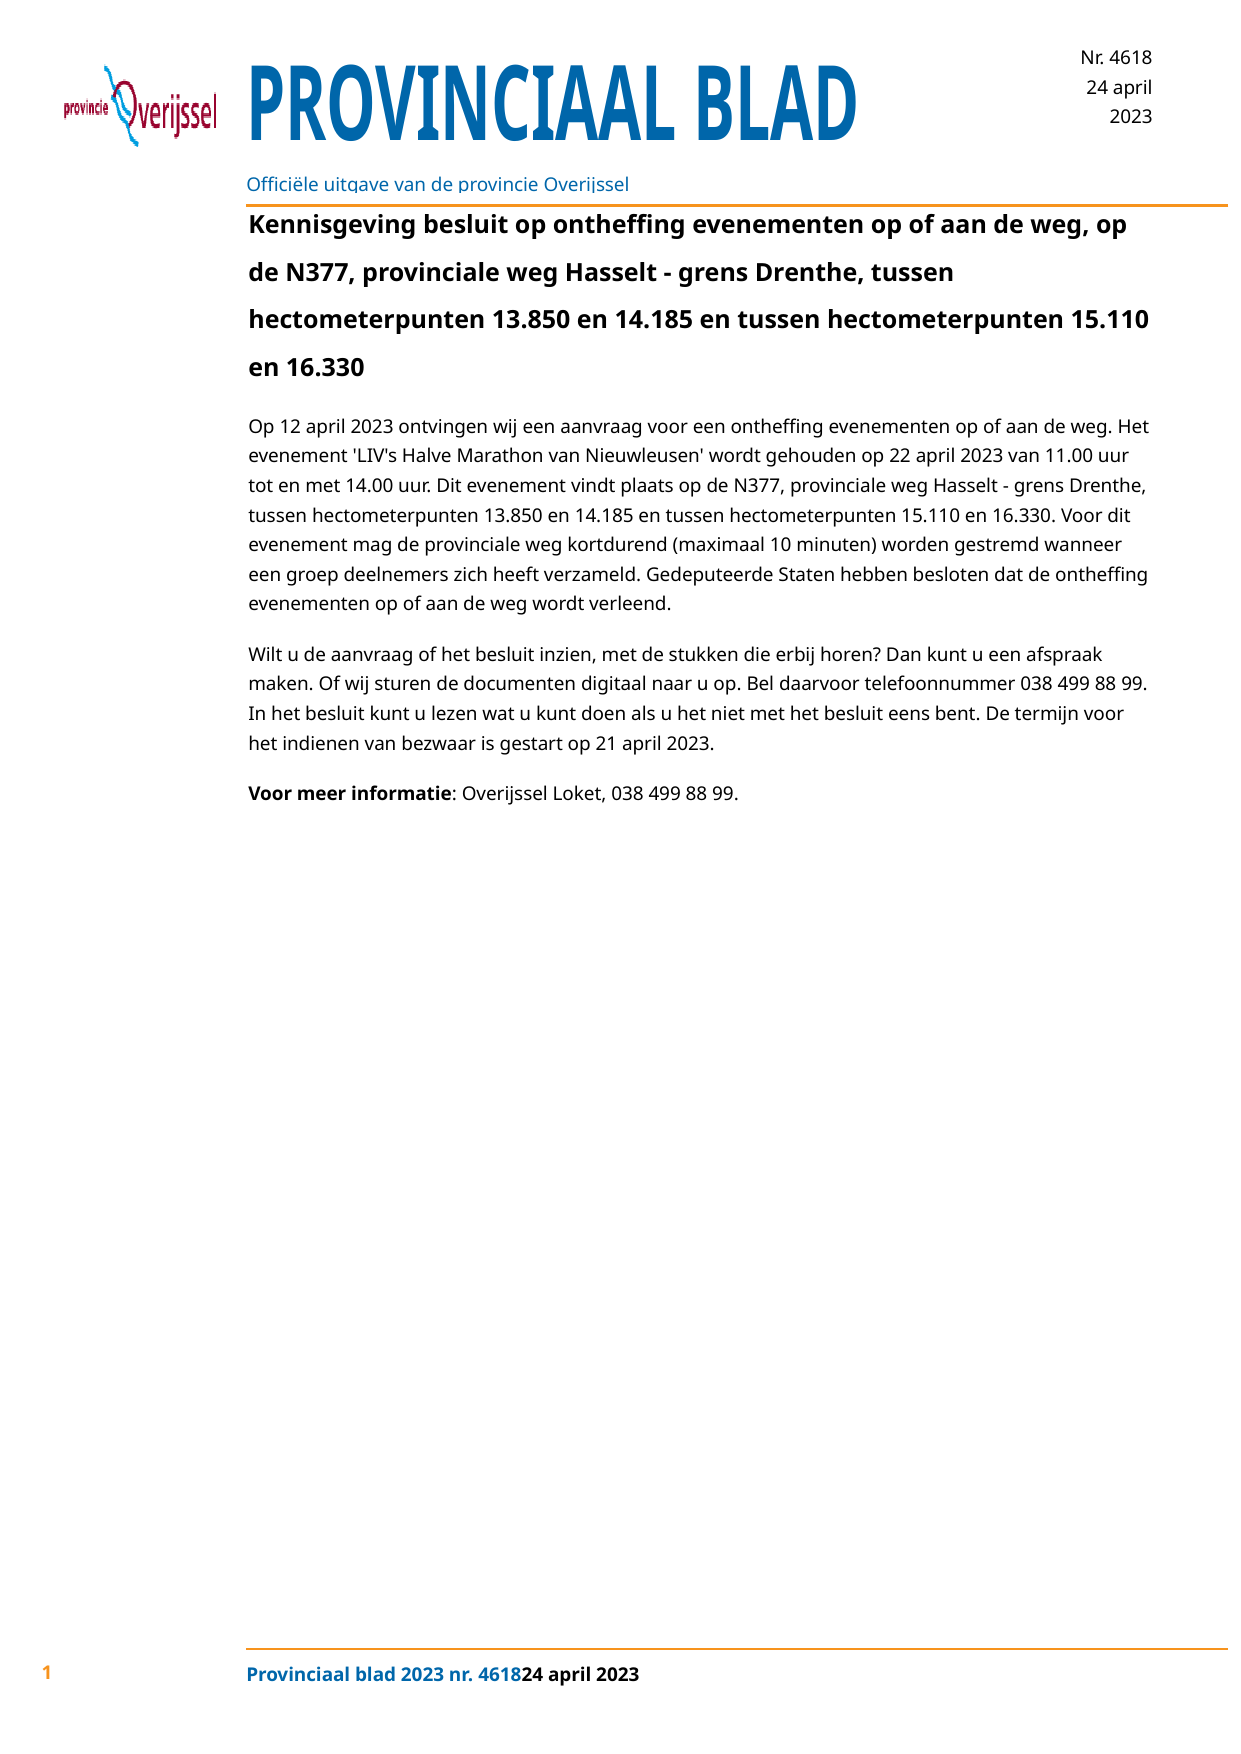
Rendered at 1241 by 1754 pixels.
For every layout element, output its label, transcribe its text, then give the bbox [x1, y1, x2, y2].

text Op 12 april 2023 ontvingen wij een aanvraag voor een ontheffing evenementen op of aan de weg. Het evenement 'LIV's Halve Marathon van Nieuwleusen' wordt gehouden op 22 april 2023 van 11.00 uur tot en met 14.00 uur. Dit evenement vindt plaats op de N377, provinciale weg Hasselt - grens Drenthe, tussen hectometerpunten 13.850 en 14.185 en tussen hectometerpunten 15.110 en 16.330. Voor dit evenement mag de provinciale weg kortdurend (maximaal 10 minuten) worden gestremd wanneer een groep deelnemers zich heeft verzameld. Gedeputeerde Staten hebben besloten dat de ontheffing evenementen op of aan de weg wordt verleend. [248, 413, 1152, 616]
text Kennisgeving besluit op ontheffing evenementen op of aan de weg, op de N377, provinciale weg Hasselt - grens Drenthe, tussen hectometerpunten 13.850 en 14.185 en tussen hectometerpunten 15.110 en 16.330 [248, 207, 1152, 384]
text Voor meer informatie: Overijssel Loket, 038 499 88 99. [248, 780, 1152, 806]
text Wilt u de aanvraag of het besluit inzien, met de stukken die erbij horen? Dan kunt u een afspraak maken. Of wij sturen de documenten digitaal naar u op. Bel daarvoor telefoonnummer 038 499 88 99. In het besluit kunt u lezen wat u kunt doen als u het niet met het besluit eens bent. De termijn voor het indienen van bezwaar is gestart op 21 april 2023. [248, 641, 1152, 756]
picture [41, 47, 231, 172]
